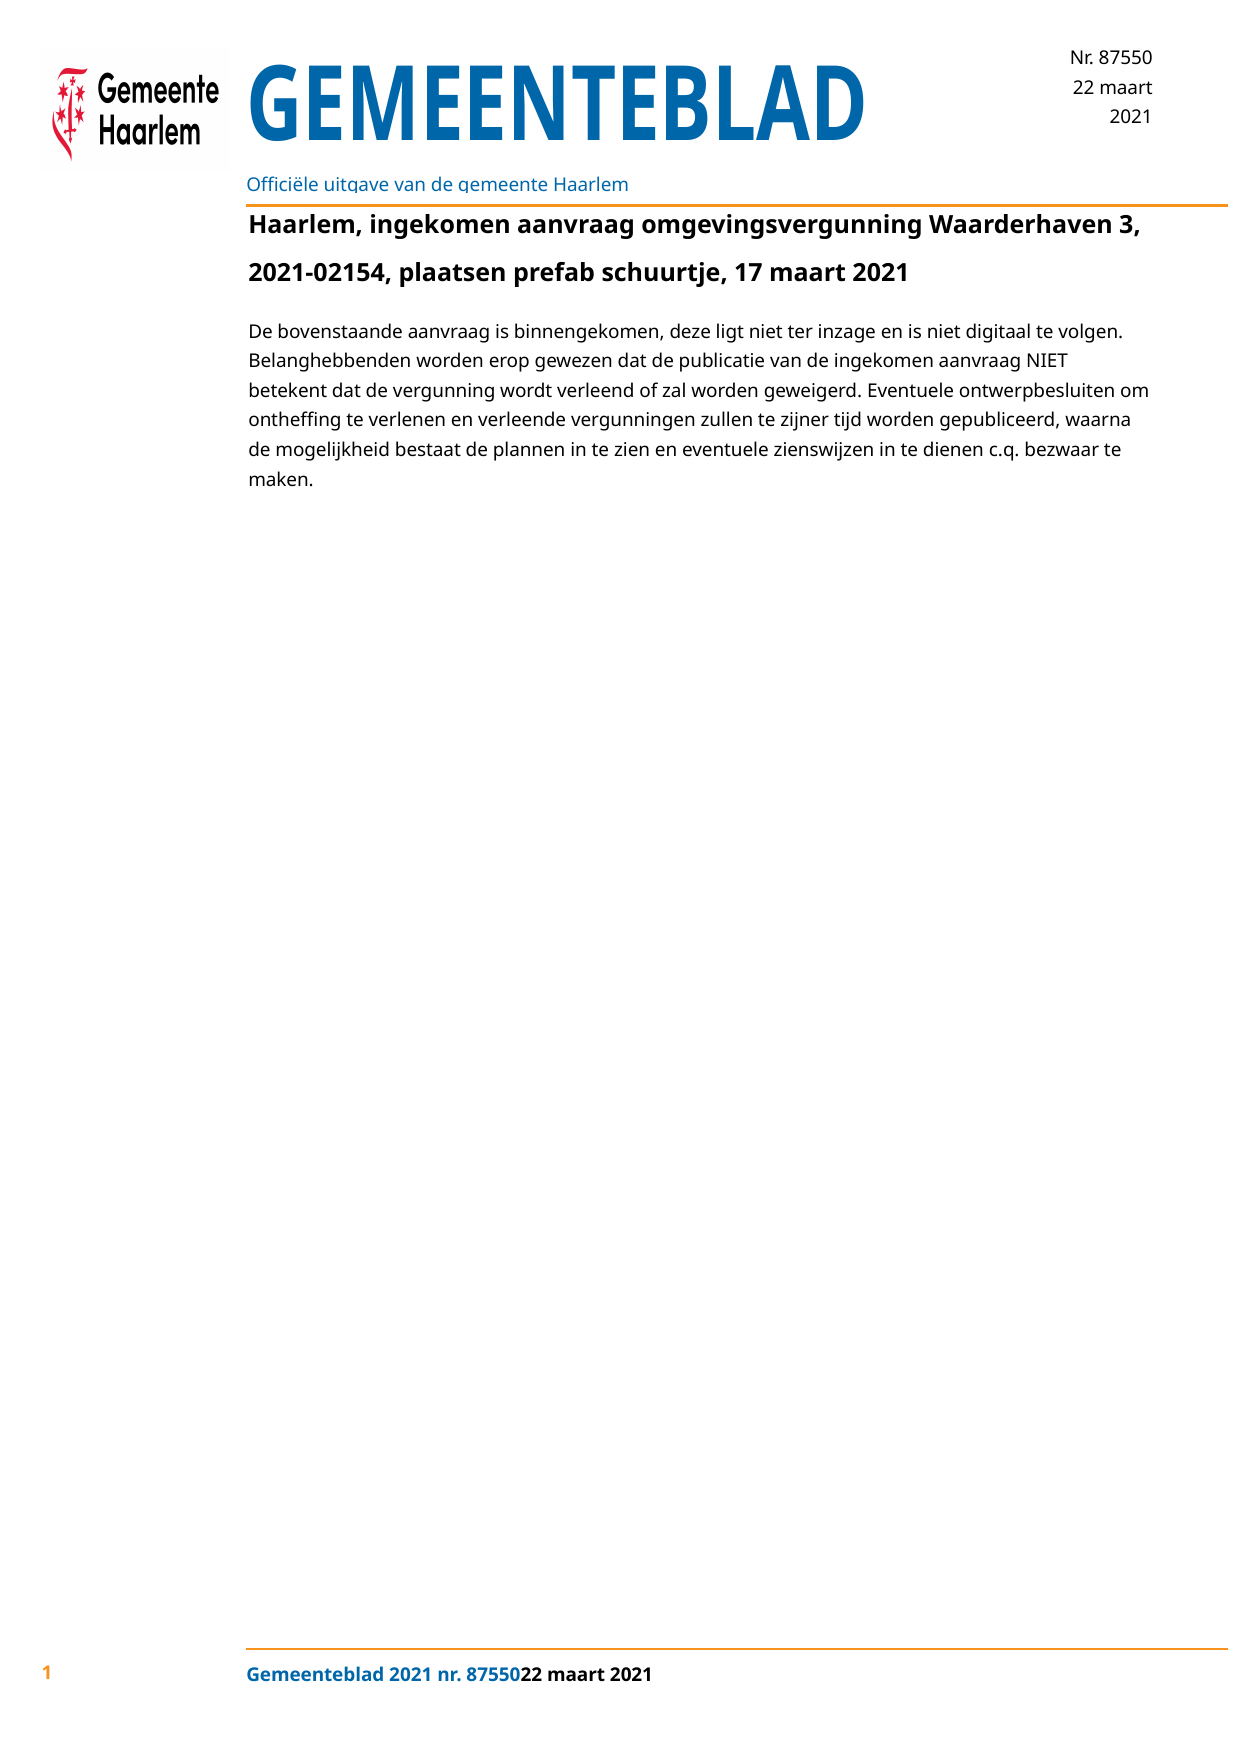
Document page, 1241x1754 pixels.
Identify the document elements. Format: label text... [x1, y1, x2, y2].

text De bovenstaande aanvraag is binnengekomen, deze ligt niet ter inzage en is niet digitaal te volgen. Belanghebbenden worden erop gewezen dat de publicatie van de ingekomen aanvraag NIET betekent dat de vergunning wordt verleend of zal worden geweigerd. Eventuele ontwerpbesluiten om ontheffing te verlenen en verleende vergunningen zullen te zijner tijd worden gepubliceerd, waarna de mogelijkheid bestaat de plannen in te zien en eventuele zienswijzen in te dienen c.q. bezwaar te maken. [248, 318, 1152, 492]
picture [41, 47, 231, 172]
text Haarlem, ingekomen aanvraag omgevingsvergunning Waarderhaven 3, 2021-02154, plaatsen prefab schuurtje, 17 maart 2021 [248, 207, 1152, 288]
